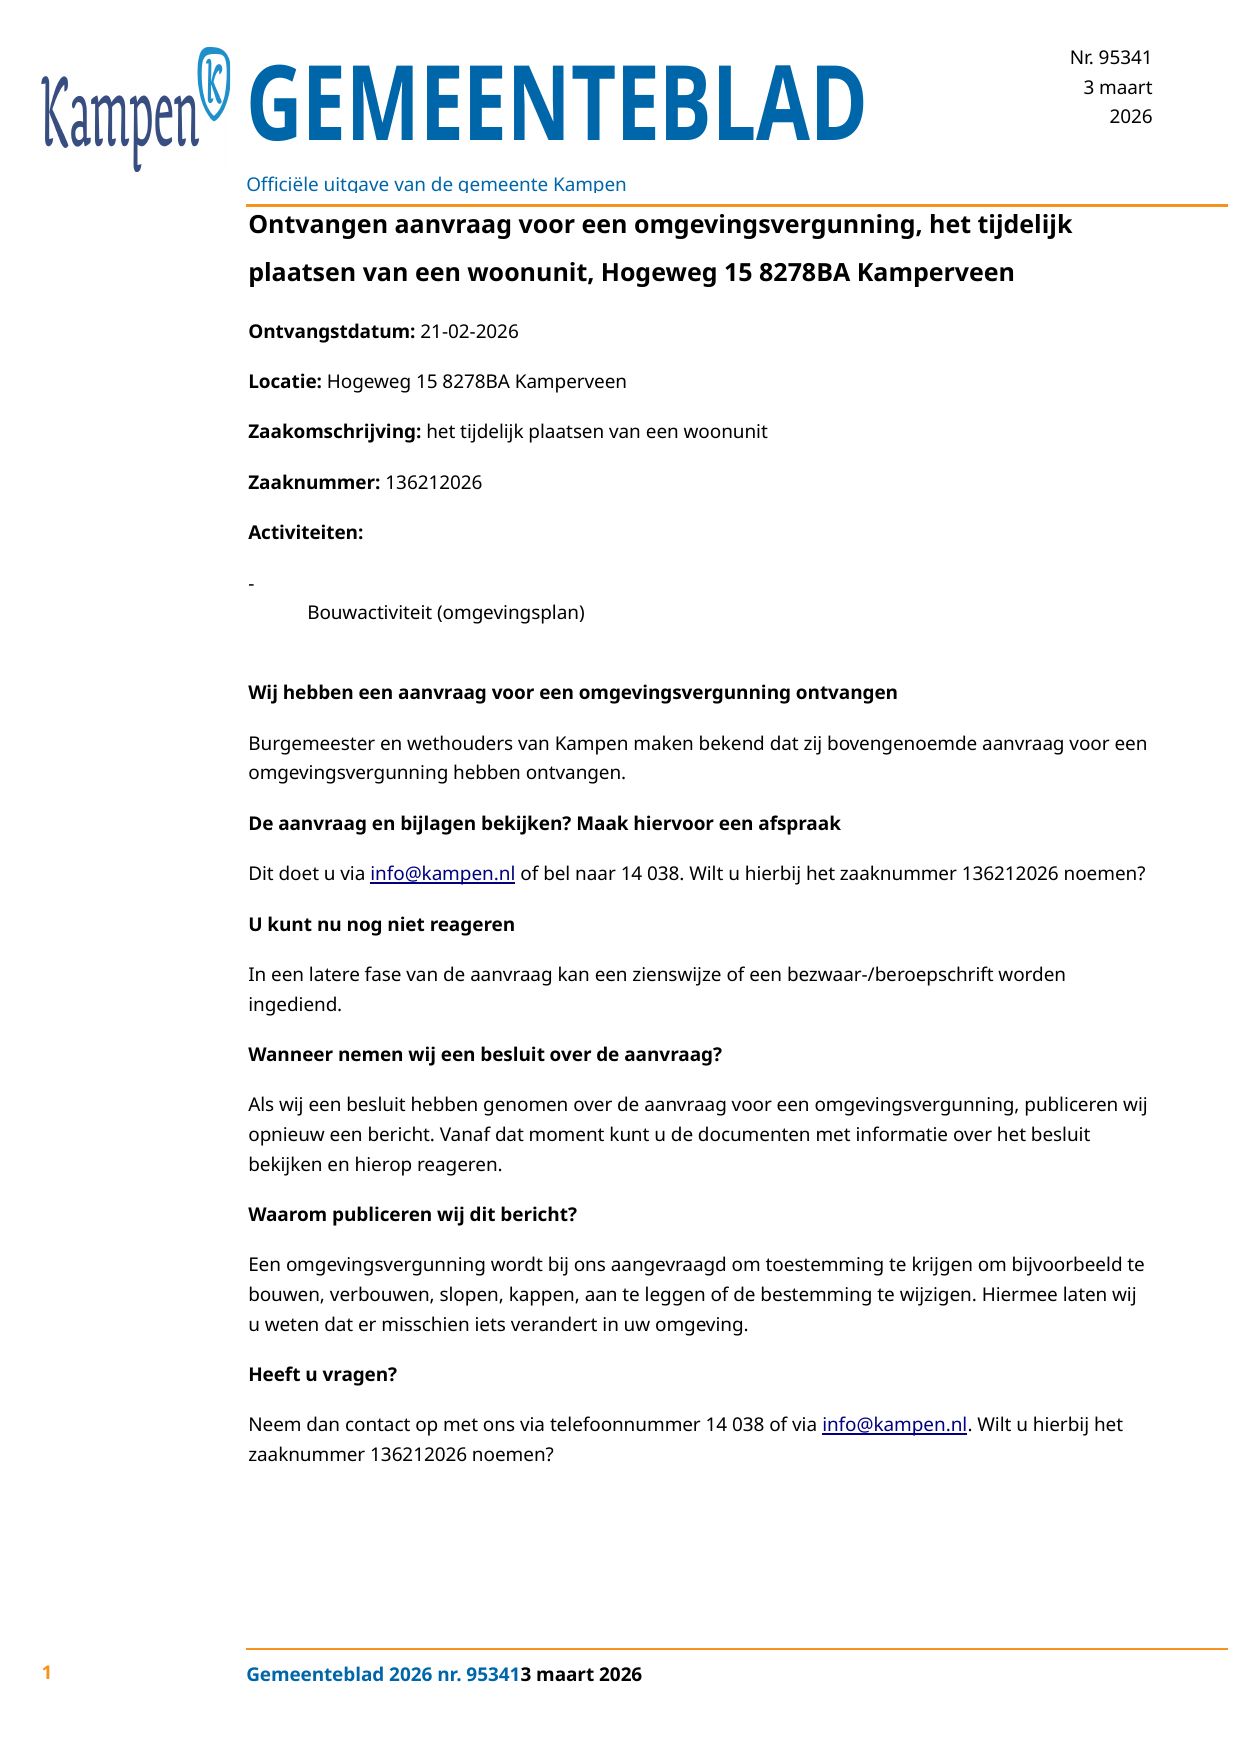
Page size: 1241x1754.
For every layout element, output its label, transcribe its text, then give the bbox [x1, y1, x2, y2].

text Waarom publiceren wij dit bericht? [248, 1201, 1152, 1227]
text Als wij een besluit hebben genomen over de aanvraag voor een omgevingsvergunning, publiceren wij opnieuw een bericht. Vanaf dat moment kunt u de documenten met informatie over het besluit bekijken en hierop reageren. [248, 1092, 1152, 1177]
text In een latere fase van de aanvraag kan een zienswijze of een bezwaar-/beroepschrift worden ingediend. [248, 961, 1152, 1017]
text Wij hebben een aanvraag voor een omgevingsvergunning ontvangen [248, 679, 1152, 705]
text Burgemeester en wethouders van Kampen maken bekend dat zij bovengenoemde aanvraag voor een omgevingsvergunning hebben ontvangen. [248, 730, 1152, 785]
text De aanvraag en bijlagen bekijken? Maak hiervoor een afspraak [248, 810, 1152, 836]
text Locatie: Hogeweg 15 8278BA Kamperveen [248, 368, 1152, 394]
list Bouwactiviteit (omgevingsplan) [248, 599, 1152, 625]
text Neem dan contact op met ons via telefoonnummer 14 038 of via info@kampen.nl. Wilt u hierbij het zaaknummer 136212026 noemen? [248, 1412, 1152, 1467]
text U kunt nu nog niet reageren [248, 911, 1152, 937]
text Zaaknummer: 136212026 [248, 469, 1152, 495]
text Activiteiten: [248, 519, 1152, 545]
text Zaakomschrijving: het tijdelijk plaatsen van een woonunit [248, 419, 1152, 444]
text Wanneer nemen wij een besluit over de aanvraag? [248, 1041, 1152, 1067]
text Heeft u vragen? [248, 1361, 1152, 1387]
text Ontvangstdatum: 21-02-2026 [248, 318, 1152, 344]
text Een omgevingsvergunning wordt bij ons aangevraagd om toestemming te krijgen om bijvoorbeeld te bouwen, verbouwen, slopen, kappen, aan te leggen of de bestemming te wijzigen. Hiermee laten wij u weten dat er misschien iets verandert in uw omgeving. [248, 1252, 1152, 1337]
text Dit doet u via info@kampen.nl of bel naar 14 038. Wilt u hierbij het zaaknummer 136212026 noemen? [248, 860, 1152, 886]
text Ontvangen aanvraag voor een omgevingsvergunning, het tijdelijk plaatsen van een woonunit, Hogeweg 15 8278BA Kamperveen [248, 207, 1152, 288]
picture [41, 47, 231, 172]
